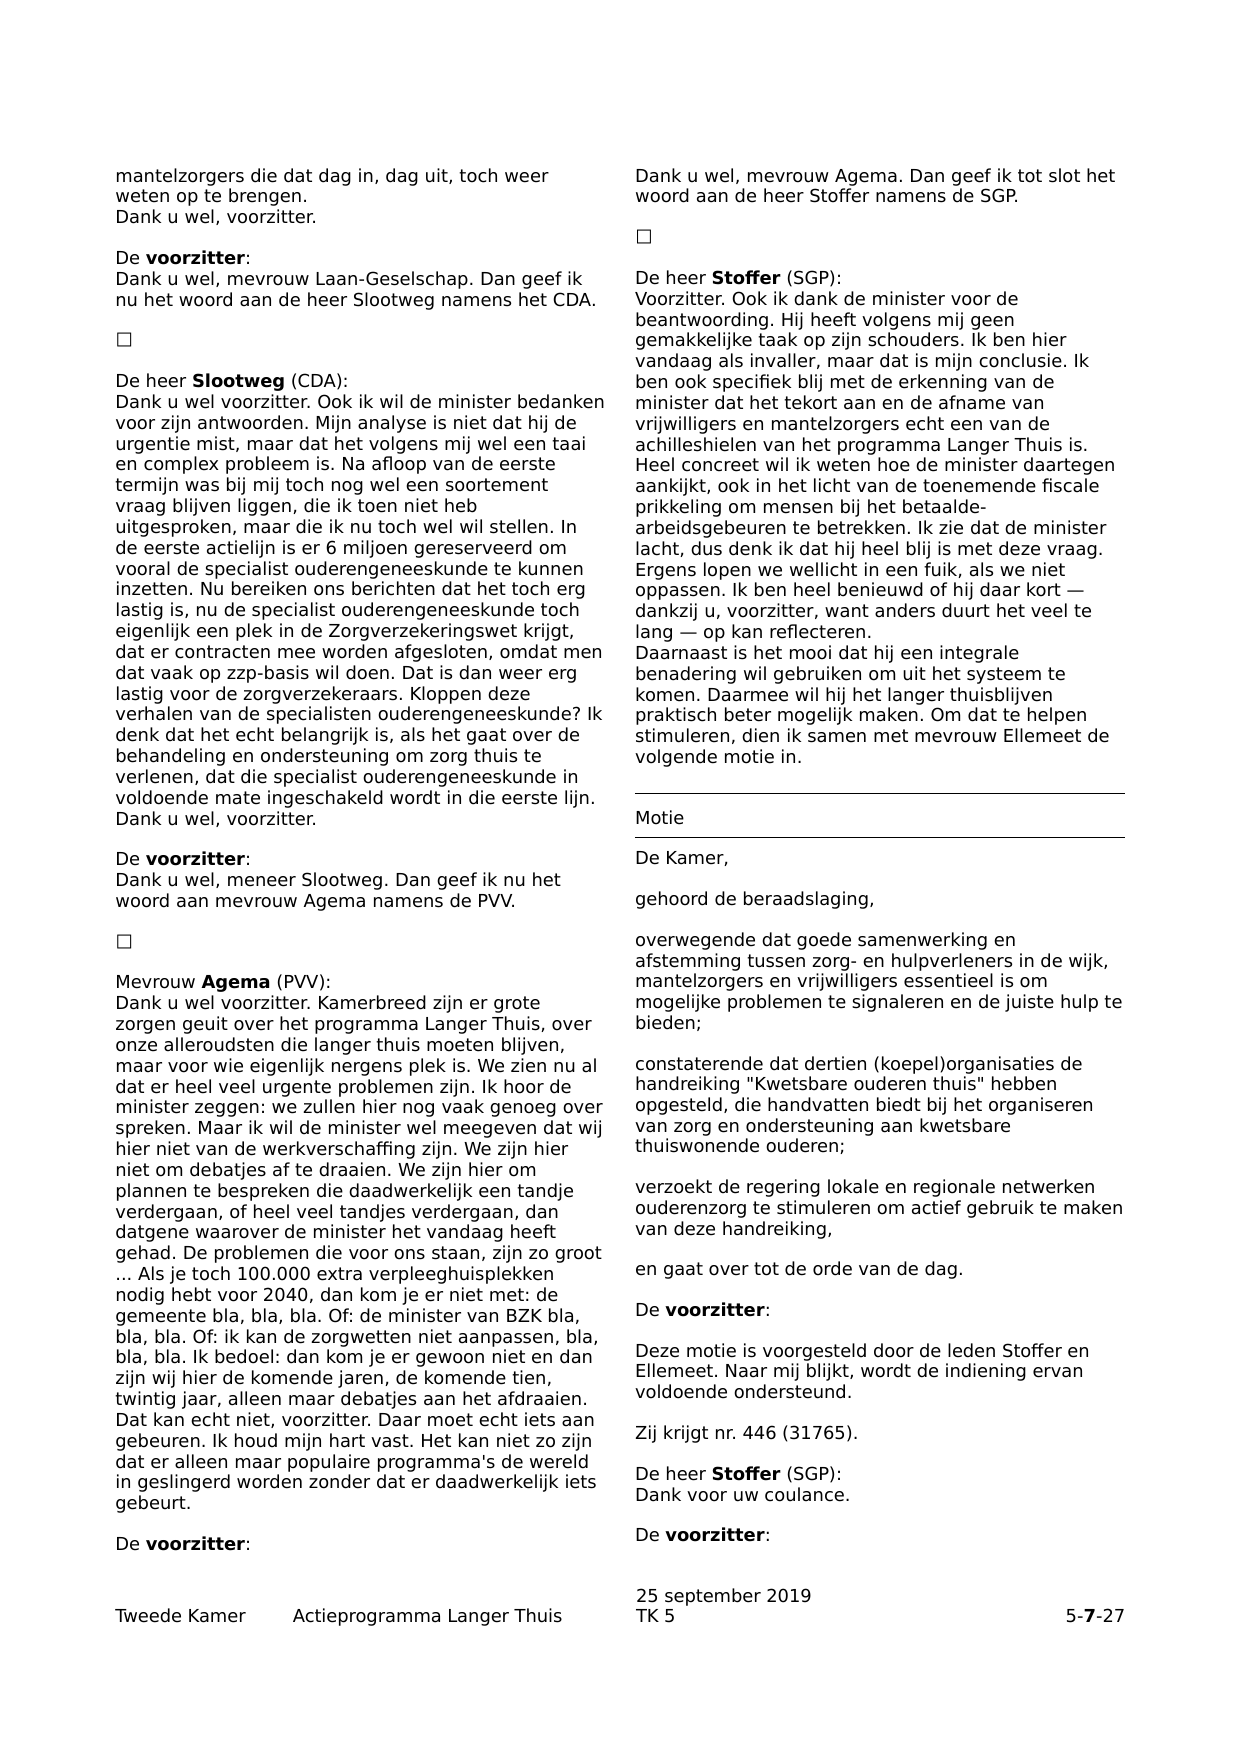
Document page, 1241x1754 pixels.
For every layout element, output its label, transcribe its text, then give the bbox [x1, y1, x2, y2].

text ⬜ [115, 932, 605, 952]
text constaterende dat dertien (koepel)organisaties de handreiking "Kwetsbare ouderen thuis" hebben opgesteld, die handvatten biedt bij het organiseren van zorg en ondersteuning aan kwetsbare thuiswonende ouderen; [635, 1053, 1125, 1157]
text De Kamer, [635, 848, 1125, 869]
text Dank u wel, mevrouw Laan-Geselschap. Dan geef ik nu het woord aan de heer Slootweg namens het CDA. [115, 268, 605, 310]
text ⬜ [635, 227, 1125, 248]
text De voorzitter: [635, 1300, 1125, 1321]
text De heer Stoffer (SGP): [635, 268, 1125, 288]
text De heer Slootweg (CDA): [115, 371, 605, 392]
text Voorzitter. Ook ik dank de minister voor de beantwoording. Hij heeft volgens mij geen gemakkelijke taak op zijn schouders. Ik ben hier vandaag als invaller, maar dat is mijn conclusie. Ik ben ook specifiek blij met de erkenning van de minister dat het tekort aan en de afname van vrijwilligers en mantelzorgers echt een van de achilleshielen van het programma Langer Thuis is. Heel concreet wil ik weten hoe de minister daartegen aankijkt, ook in het licht van de toenemende fiscale prikkeling om mensen bij het betaalde-arbeidsgebeuren te betrekken. Ik zie dat de minister lacht, dus denk ik dat hij heel blij is met deze vraag. Ergens lopen we wellicht in een fuik, als we niet oppassen. Ik ben heel benieuwd of hij daar kort — dankzij u, voorzitter, want anders duurt het veel te lang — op kan reflecteren. [635, 288, 1125, 643]
text Deze motie is voorgesteld door de leden Stoffer en Ellemeet. Naar mij blijkt, wordt de indiening ervan voldoende ondersteund. [635, 1341, 1125, 1403]
text Zij krijgt nr. 446 (31765). [635, 1423, 1125, 1443]
text ⬜ [115, 330, 605, 351]
text Motie [635, 807, 1125, 828]
text en gaat over tot de orde van de dag. [635, 1259, 1125, 1280]
text Dank u wel voorzitter. Ook ik wil de minister bedanken voor zijn antwoorden. Mijn analyse is niet dat hij de urgentie mist, maar dat het volgens mij wel een taai en complex probleem is. Na afloop van de eerste termijn was bij mij toch nog wel een soortement vraag blijven liggen, die ik toen niet heb uitgesproken, maar die ik nu toch wel wil stellen. In de eerste actielijn is er 6 miljoen gereserveerd om vooral de specialist ouderengeneeskunde te kunnen inzetten. Nu bereiken ons berichten dat het toch erg lastig is, nu de specialist ouderengeneeskunde toch eigenlijk een plek in de Zorgverzekeringswet krijgt, dat er contracten mee worden afgesloten, omdat men dat vaak op zzp-basis wil doen. Dat is dan weer erg lastig voor de zorgverzekeraars. Kloppen deze verhalen van de specialisten ouderengeneeskunde? Ik denk dat het echt belangrijk is, als het gaat over de behandeling en ondersteuning om zorg thuis te verlenen, dat die specialist ouderengeneeskunde in voldoende mate ingeschakeld wordt in die eerste lijn. [115, 392, 605, 808]
text gehoord de beraadslaging, [635, 889, 1125, 910]
text overwegende dat goede samenwerking en afstemming tussen zorg- en hulpverleners in de wijk, mantelzorgers en vrijwilligers essentieel is om mogelijke problemen te signaleren en de juiste hulp te bieden; [635, 930, 1125, 1033]
text Daarnaast is het mooi dat hij een integrale benadering wil gebruiken om uit het systeem te komen. Daarmee wil hij het langer thuisblijven praktisch beter mogelijk maken. Om dat te helpen stimuleren, dien ik samen met mevrouw Ellemeet de volgende motie in. [635, 643, 1125, 768]
text mantelzorgers die dat dag in, dag uit, toch weer weten op te brengen. [115, 165, 605, 207]
text Dank u wel voorzitter. Kamerbreed zijn er grote zorgen geuit over het programma Langer Thuis, over onze alleroudsten die langer thuis moeten blijven, maar voor wie eigenlijk nergens plek is. We zien nu al dat er heel veel urgente problemen zijn. Ik hoor de minister zeggen: we zullen hier nog vaak genoeg over spreken. Maar ik wil de minister wel meegeven dat wij hier niet van de werkverschaffing zijn. We zijn hier niet om debatjes af te draaien. We zijn hier om plannen te bespreken die daadwerkelijk een tandje verdergaan, of heel veel tandjes verdergaan, dan datgene waarover de minister het vandaag heeft gehad. De problemen die voor ons staan, zijn zo groot ... Als je toch 100.000 extra verpleeghuisplekken nodig hebt voor 2040, dan kom je er niet met: de gemeente bla, bla, bla. Of: de minister van BZK bla, bla, bla. Of: ik kan de zorgwetten niet aanpassen, bla, bla, bla. Ik bedoel: dan kom je er gewoon niet en dan zijn wij hier de komende jaren, de komende tien, twintig jaar, alleen maar debatjes aan het afdraaien. Dat kan echt niet, voorzitter. Daar moet echt iets aan gebeuren. Ik houd mijn hart vast. Het kan niet zo zijn dat er alleen maar populaire programma's de wereld in geslingerd worden zonder dat er daadwerkelijk iets gebeurt. [115, 993, 605, 1514]
text De voorzitter: [115, 1534, 605, 1554]
text Dank u wel, mevrouw Agema. Dan geef ik tot slot het woord aan de heer Stoffer namens de SGP. [635, 165, 1125, 207]
text Dank u wel, voorzitter. [115, 808, 605, 829]
text De heer Stoffer (SGP): [635, 1463, 1125, 1484]
text Dank u wel, voorzitter. [115, 207, 605, 228]
text Dank voor uw coulance. [635, 1484, 1125, 1505]
text Dank u wel, meneer Slootweg. Dan geef ik nu het woord aan mevrouw Agema namens de PVV. [115, 870, 605, 912]
text verzoekt de regering lokale en regionale netwerken ouderenzorg te stimuleren om actief gebruik te maken van deze handreiking, [635, 1177, 1125, 1239]
text Mevrouw Agema (PVV): [115, 972, 605, 993]
text De voorzitter: [115, 849, 605, 870]
text De voorzitter: [635, 1525, 1125, 1546]
text De voorzitter: [115, 248, 605, 268]
